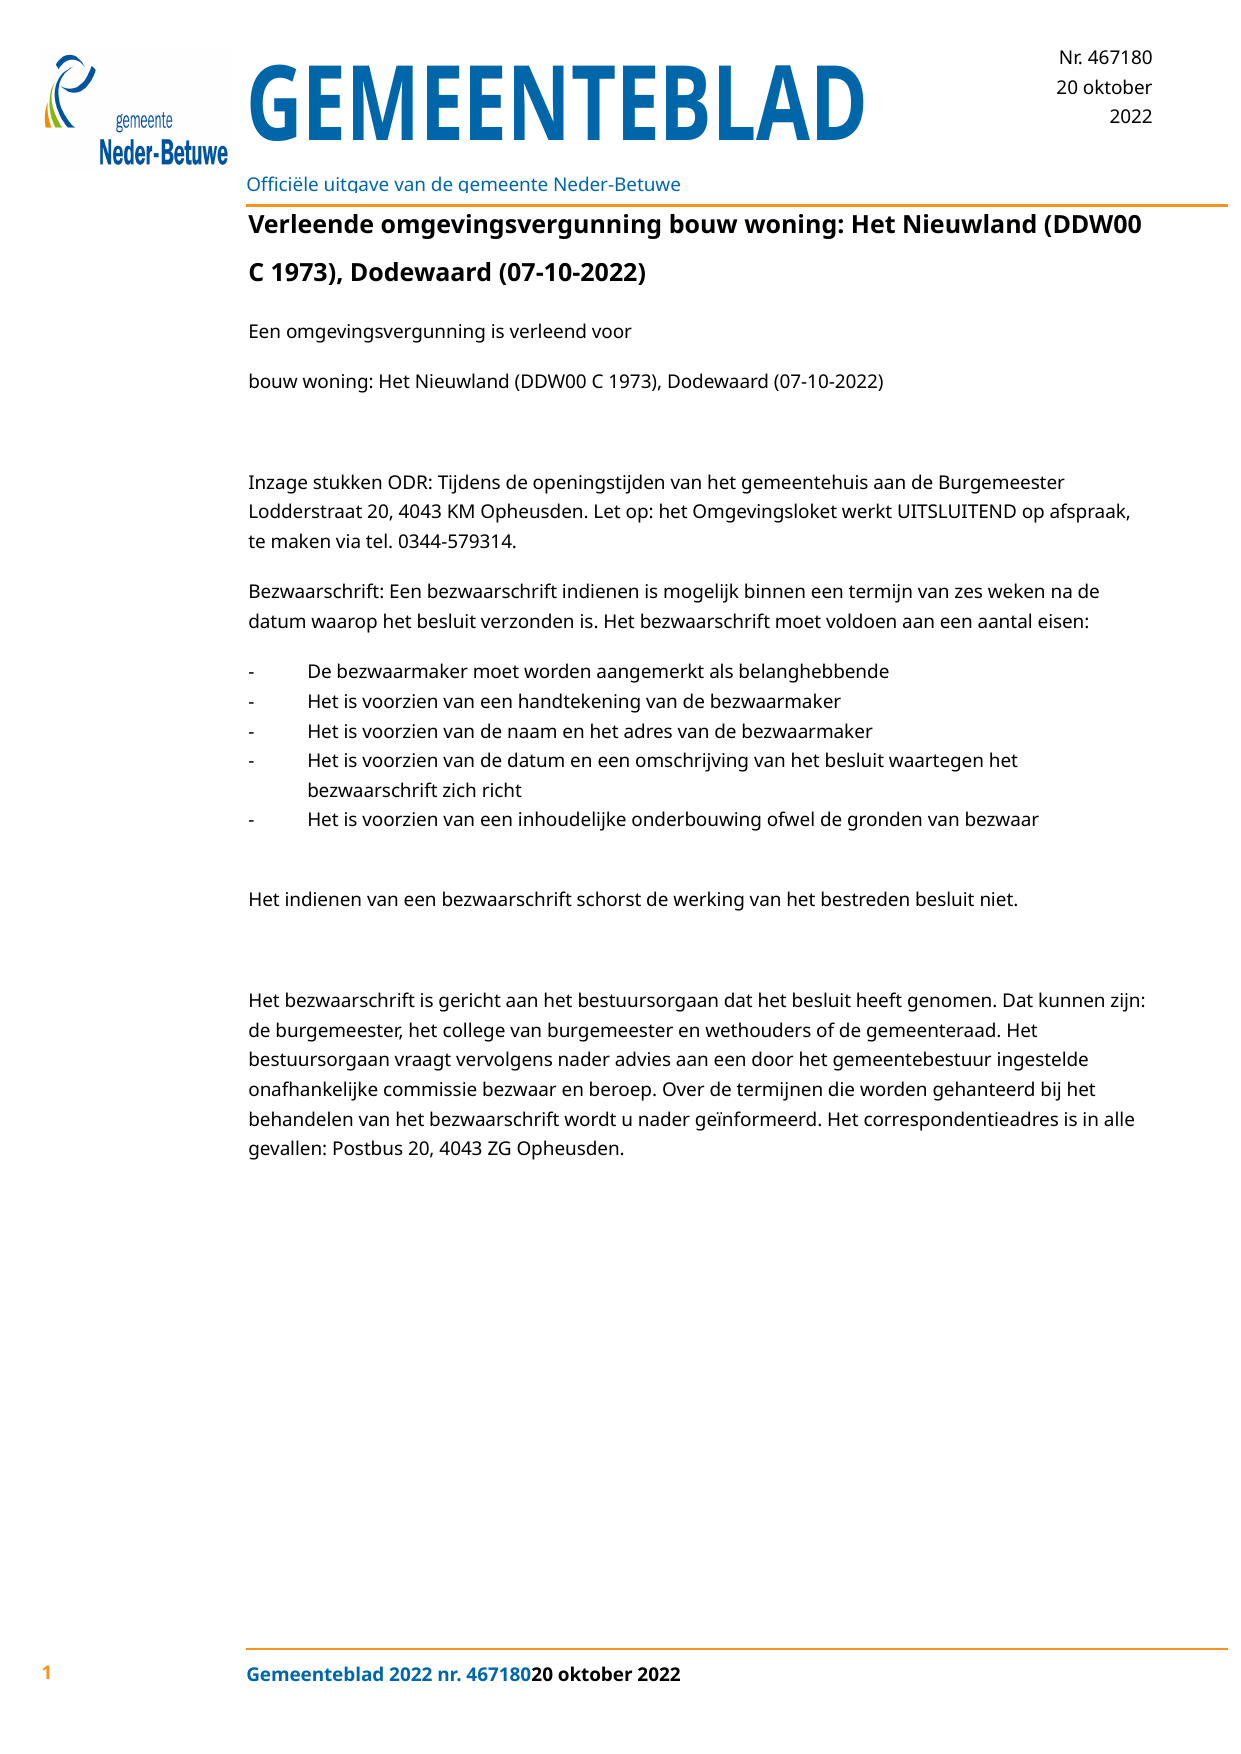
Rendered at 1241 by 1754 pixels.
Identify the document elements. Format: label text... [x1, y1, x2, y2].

list Het is voorzien van de datum en een omschrijving van het besluit waartegen het bezwaarschrift zich richt [248, 747, 1152, 803]
list Het is voorzien van een inhoudelijke onderbouwing ofwel de gronden van bezwaar [248, 807, 1152, 832]
text Het indienen van een bezwaarschrift schorst de werking van het bestreden besluit niet. [248, 887, 1152, 912]
text Bezwaarschrift: Een bezwaarschrift indienen is mogelijk binnen een termijn van zes weken na de datum waarop het besluit verzonden is. Het bezwaarschrift moet voldoen aan een aantal eisen: [248, 579, 1152, 634]
text Inzage stukken ODR: Tijdens de openingstijden van het gemeentehuis aan de Burgemeester Lodderstraat 20, 4043 KM Opheusden. Let op: het Omgevingsloket werkt UITSLUITEND op afspraak, te maken via tel. 0344-579314. [248, 469, 1152, 554]
text Een omgevingsvergunning is verleend voor [248, 318, 1152, 344]
list De bezwaarmaker moet worden aangemerkt als belanghebbende [248, 659, 1152, 684]
text Het bezwaarschrift is gericht aan het bestuursorgaan dat het besluit heeft genomen. Dat kunnen zijn: de burgemeester, het college van burgemeester en wethouders of de gemeenteraad. Het bestuursorgaan vraagt vervolgens nader advies aan een door het gemeentebestuur ingestelde onafhankelijke commissie bezwaar en beroep. Over de termijnen die worden gehanteerd bij het behandelen van het bezwaarschrift wordt u nader geïnformeerd. Het correspondentieadres is in alle gevallen: Postbus 20, 4043 ZG Opheusden. [248, 987, 1152, 1161]
text Verleende omgevingsvergunning bouw woning: Het Nieuwland (DDW00 C 1973), Dodewaard (07-10-2022) [248, 207, 1152, 288]
picture [41, 47, 231, 172]
text bouw woning: Het Nieuwland (DDW00 C 1973), Dodewaard (07-10-2022) [248, 368, 1152, 394]
list Het is voorzien van de naam en het adres van de bezwaarmaker [248, 718, 1152, 744]
list Het is voorzien van een handtekening van de bezwaarmaker [248, 688, 1152, 714]
